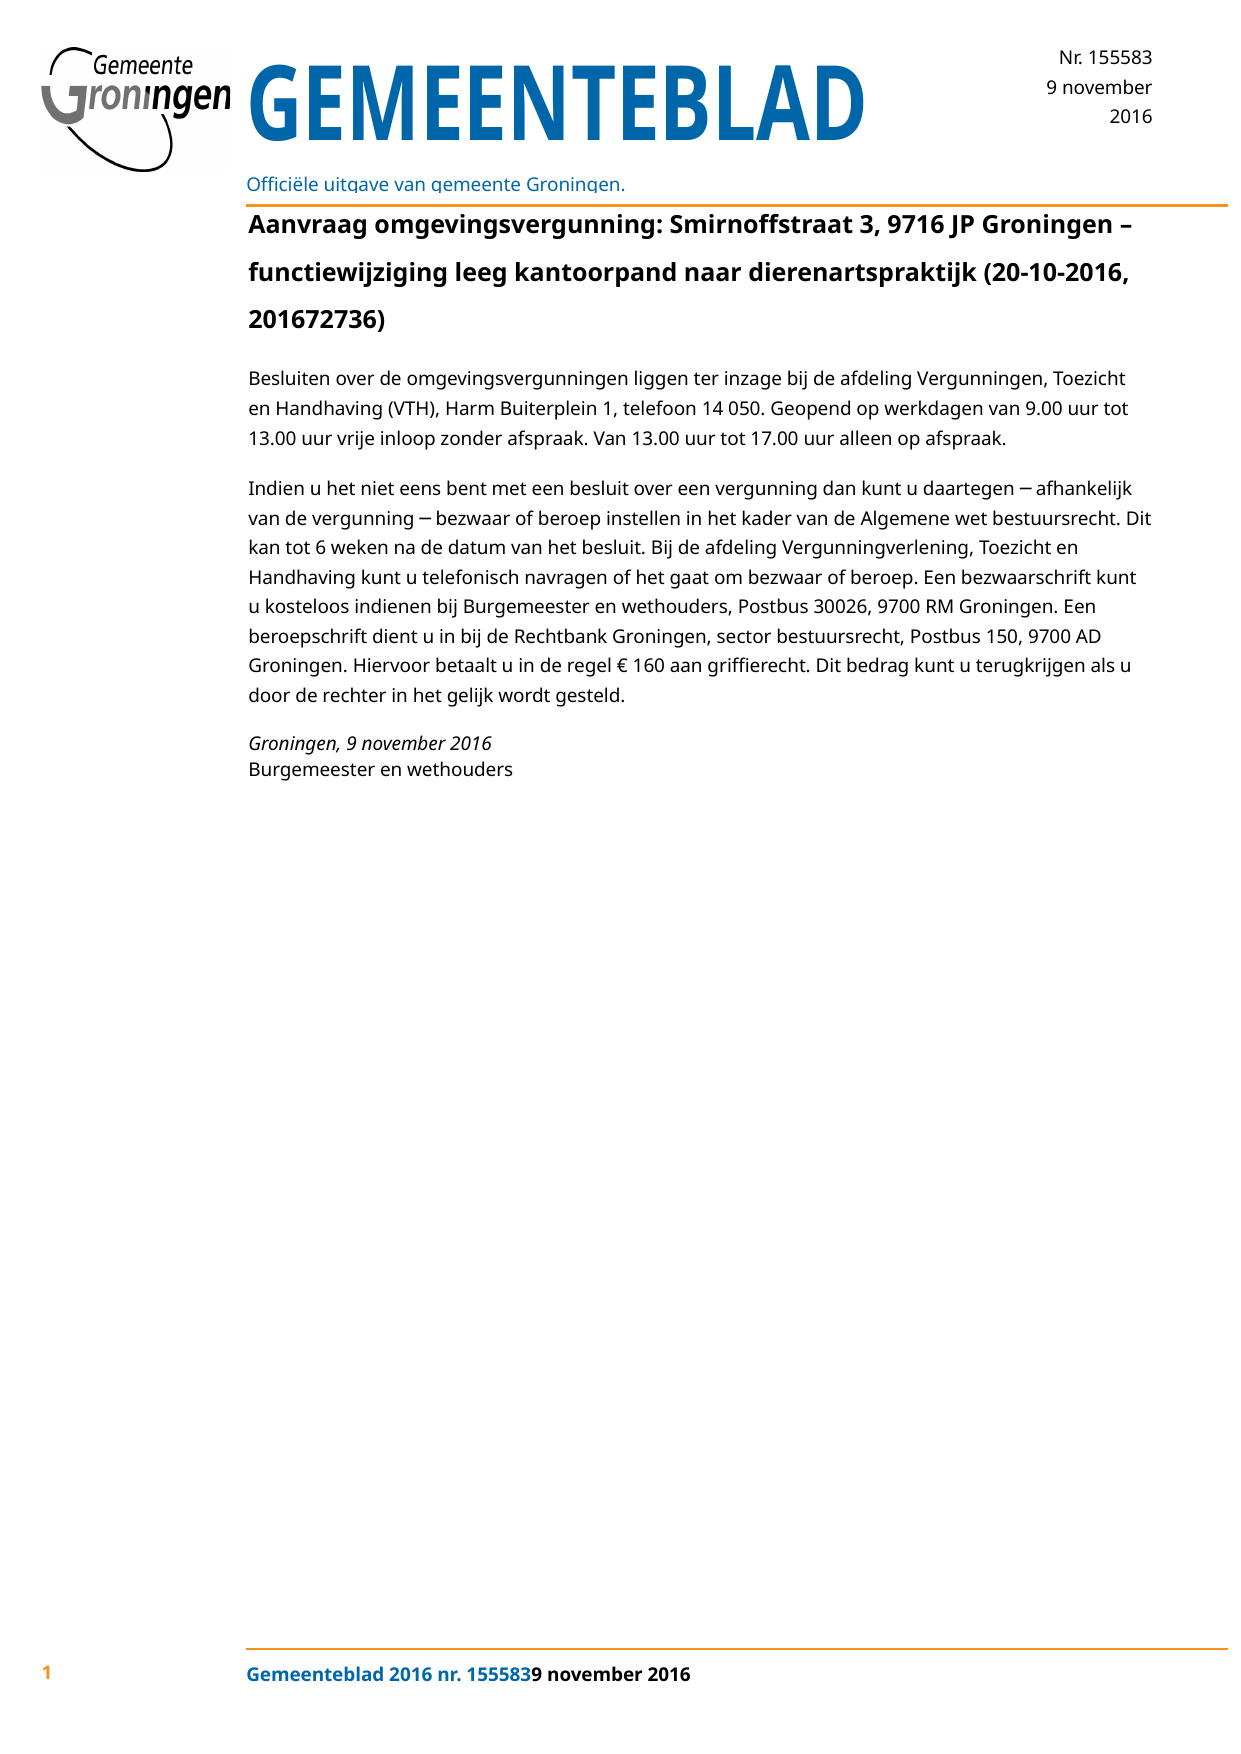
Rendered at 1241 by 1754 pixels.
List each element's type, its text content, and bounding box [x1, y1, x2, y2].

text Besluiten over de omgevingsvergunningen liggen ter inzage bij de afdeling Vergunningen, Toezicht en Handhaving (VTH), Harm Buiterplein 1, telefoon 14 050. Geopend op werkdagen van 9.00 uur tot 13.00 uur vrije inloop zonder afspraak. Van 13.00 uur tot 17.00 uur alleen op afspraak. [248, 366, 1152, 450]
text Aanvraag omgevingsvergunning: Smirnoffstraat 3, 9716 JP Groningen – functiewijziging leeg kantoorpand naar dierenartspraktijk (20-10-2016, 201672736) [248, 207, 1152, 336]
text Indien u het niet eens bent met een besluit over een vergunning dan kunt u daartegen ─ afhankelijk van de vergunning ─ bezwaar of beroep instellen in het kader van de Algemene wet bestuursrecht. Dit kan tot 6 weken na de datum van het besluit. Bij de afdeling Vergunningverlening, Toezicht en Handhaving kunt u telefonisch navragen of het gaat om bezwaar of beroep. Een bezwaarschrift kunt u kosteloos indienen bij Burgemeester en wethouders, Postbus 30026, 9700 RM Groningen. Een beroepschrift dient u in bij de Rechtbank Groningen, sector bestuursrecht, Postbus 150, 9700 AD Groningen. Hiervoor betaalt u in de regel € 160 aan griffierecht. Dit bedrag kunt u terugkrijgen als u door de rechter in het gelijk wordt gesteld. [248, 475, 1152, 708]
picture [41, 47, 231, 172]
text Burgemeester en wethouders [248, 756, 1152, 781]
text Groningen, 9 november 2016 [248, 730, 1152, 756]
